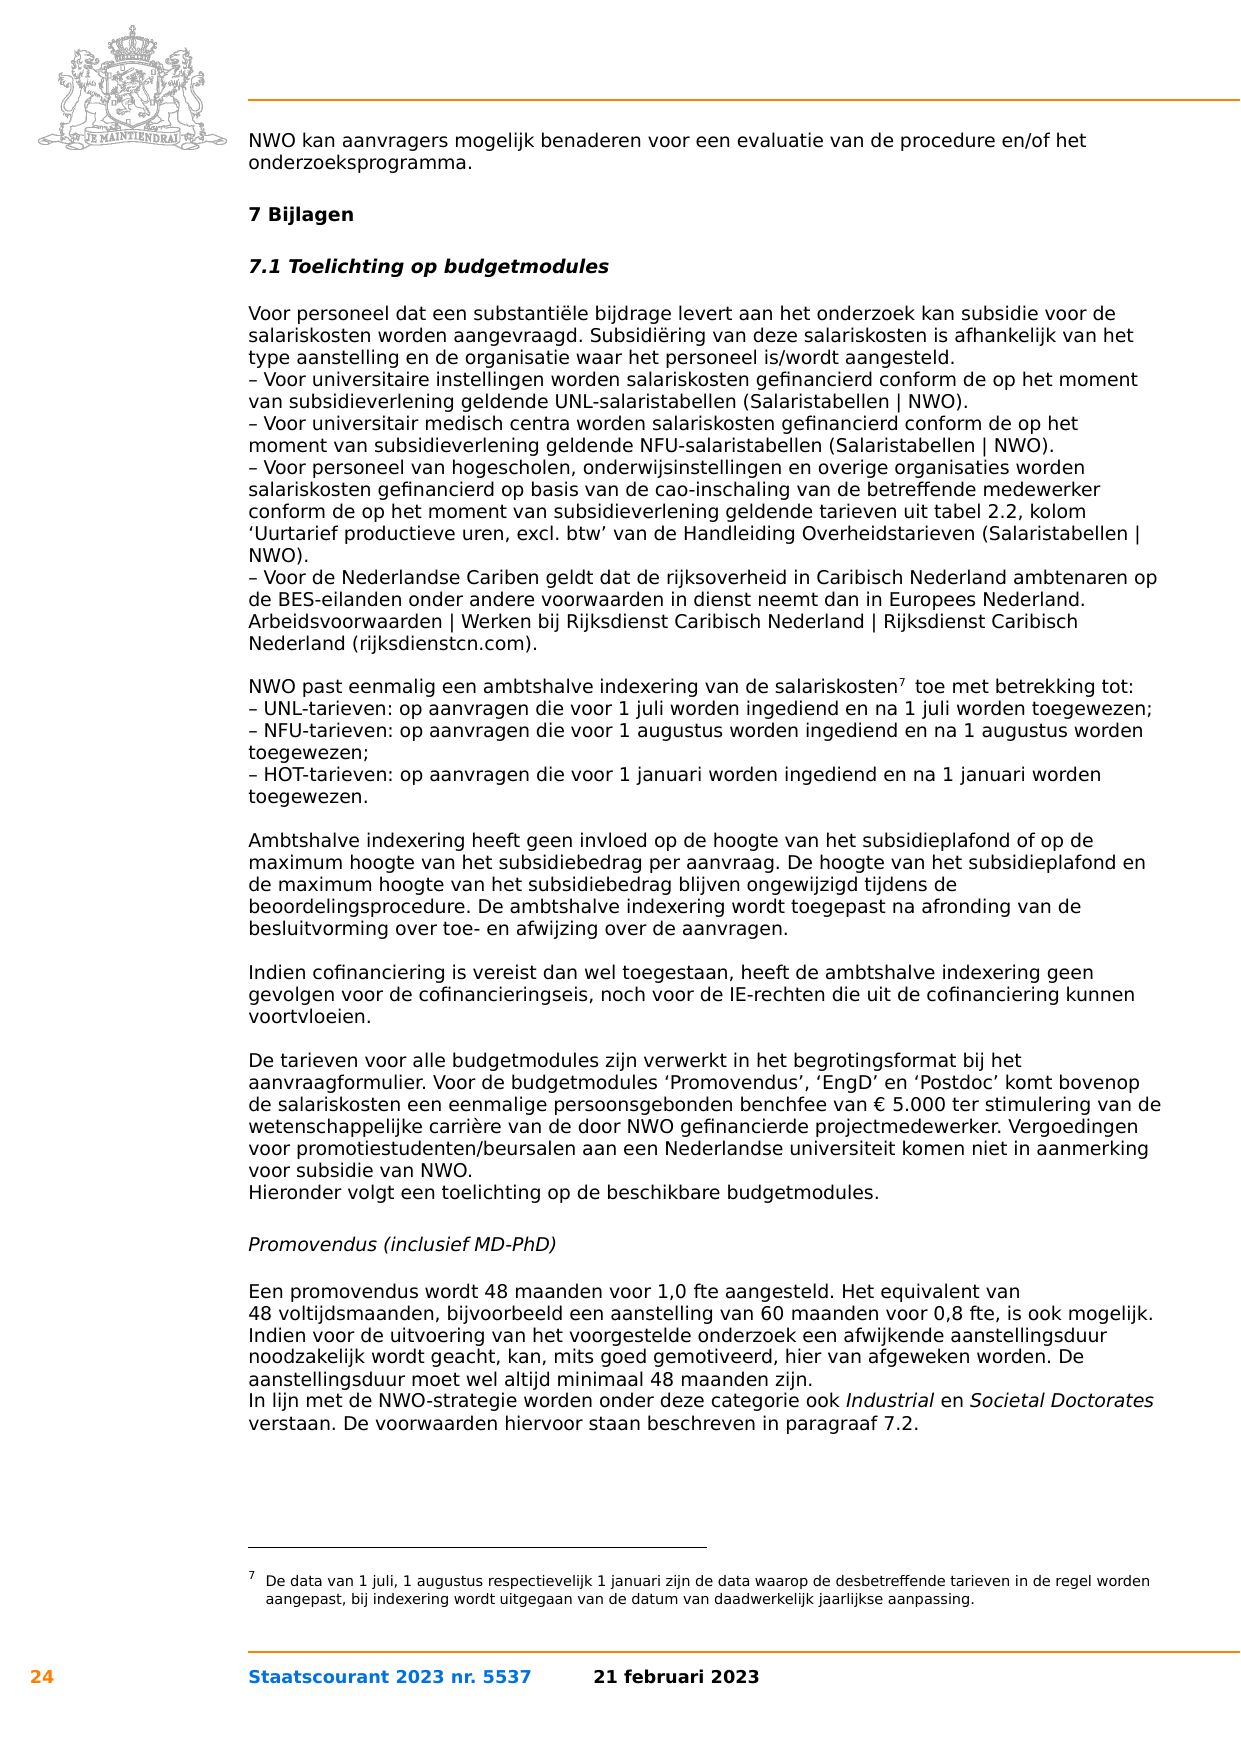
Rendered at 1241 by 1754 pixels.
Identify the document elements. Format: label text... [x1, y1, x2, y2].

text – HOT-tarieven: op aanvragen die voor 1 januari worden ingediend en na 1 januari worden toegewezen. [248, 764, 1163, 808]
text In lijn met de NWO-strategie worden onder deze categorie ook Industrial en Societal Doctorates verstaan. De voorwaarden hiervoor staan beschreven in paragraaf 7.2. [248, 1390, 1163, 1434]
text – Voor universitair medisch centra worden salariskosten gefinancierd conform de op het moment van subsidieverlening geldende NFU-salaristabellen (Salaristabellen | NWO). [248, 413, 1163, 457]
text Ambtshalve indexering heeft geen invloed op de hoogte van het subsidieplafond of op de maximum hoogte van het subsidiebedrag per aanvraag. De hoogte van het subsidieplafond en de maximum hoogte van het subsidiebedrag blijven ongewijzigd tijdens de beoordelingsprocedure. De ambtshalve indexering wordt toegepast na afronding van de besluitvorming over toe- en afwijzing over de aanvragen. [248, 830, 1163, 940]
text NWO kan aanvragers mogelijk benaderen voor een evaluatie van de procedure en/of het onderzoeksprogramma. [248, 130, 1163, 174]
text De data van 1 juli, 1 augustus respectievelijk 1 januari zijn de data waarop de desbetreffende tarieven in de regel worden aangepast, bij indexering wordt uitgegaan van de datum van daadwerkelijk jaarlijkse aanpassing. [248, 1569, 1163, 1608]
text – Voor de Nederlandse Cariben geldt dat de rijksoverheid in Caribisch Nederland ambtenaren op de BES-eilanden onder andere voorwaarden in dienst neemt dan in Europees Nederland. Arbeidsvoorwaarden | Werken bij Rijksdienst Caribisch Nederland | Rijksdienst Caribisch Nederland (rijksdienstcn.com). [248, 567, 1163, 654]
subtitle Promovendus (inclusief MD-PhD) [248, 1233, 1163, 1256]
text Hieronder volgt een toelichting op de beschikbare budgetmodules. [248, 1182, 1163, 1203]
text Voor personeel dat een substantiële bijdrage levert aan het onderzoek kan subsidie voor de salariskosten worden aangevraagd. Subsidiëring van deze salariskosten is afhankelijk van het type aanstelling en de organisatie waar het personeel is/wordt aangesteld. [248, 303, 1163, 369]
text – UNL-tarieven: op aanvragen die voor 1 juli worden ingediend en na 1 juli worden toegewezen; [248, 698, 1163, 720]
subtitle 7.1 Toelichting op budgetmodules [248, 256, 1163, 278]
text De tarieven voor alle budgetmodules zijn verwerkt in het begrotingsformat bij het aanvraagformulier. Voor de budgetmodules ‘Promovendus’, ‘EngD’ en ‘Postdoc’ komt bovenop de salariskosten een eenmalige persoonsgebonden benchfee van € 5.000 ter stimulering van de wetenschappelijke carrière van de door NWO gefinancierde projectmedewerker. Vergoedingen voor promotiestudenten/beursalen aan een Nederlandse universiteit komen niet in aanmerking voor subsidie van NWO. [248, 1050, 1163, 1182]
text – Voor personeel van hogescholen, onderwijsinstellingen en overige organisaties worden salariskosten gefinancierd op basis van de cao-inschaling van de betreffende medewerker conform de op het moment van subsidieverlening geldende tarieven uit tabel 2.2, kolom ‘Uurtarief productieve uren, excl. btw’ van de Handleiding Overheidstarieven (Salaristabellen | NWO). [248, 457, 1163, 567]
text – NFU-tarieven: op aanvragen die voor 1 augustus worden ingediend en na 1 augustus worden toegewezen; [248, 720, 1163, 764]
picture [38, 25, 227, 150]
text Indien cofinanciering is vereist dan wel toegestaan, heeft de ambtshalve indexering geen gevolgen voor de cofinancieringseis, noch voor de IE-rechten die uit de cofinanciering kunnen voortvloeien. [248, 962, 1163, 1028]
text – Voor universitaire instellingen worden salariskosten gefinancierd conform de op het moment van subsidieverlening geldende UNL-salaristabellen (Salaristabellen | NWO). [248, 369, 1163, 413]
text Een promovendus wordt 48 maanden voor 1,0 fte aangesteld. Het equivalent van 48 voltijdsmaanden, bijvoorbeeld een aanstelling van 60 maanden voor 0,8 fte, is ook mogelijk. Indien voor de uitvoering van het voorgestelde onderzoek een afwijkende aanstellingsduur noodzakelijk wordt geacht, kan, mits goed gemotiveerd, hier van afgeweken worden. De aanstellingsduur moet wel altijd minimaal 48 maanden zijn. [248, 1281, 1163, 1390]
text NWO past eenmalig een ambtshalve indexering van de salariskosten toe met betrekking tot: [248, 676, 1163, 698]
subtitle 7 Bijlagen [248, 204, 1163, 226]
